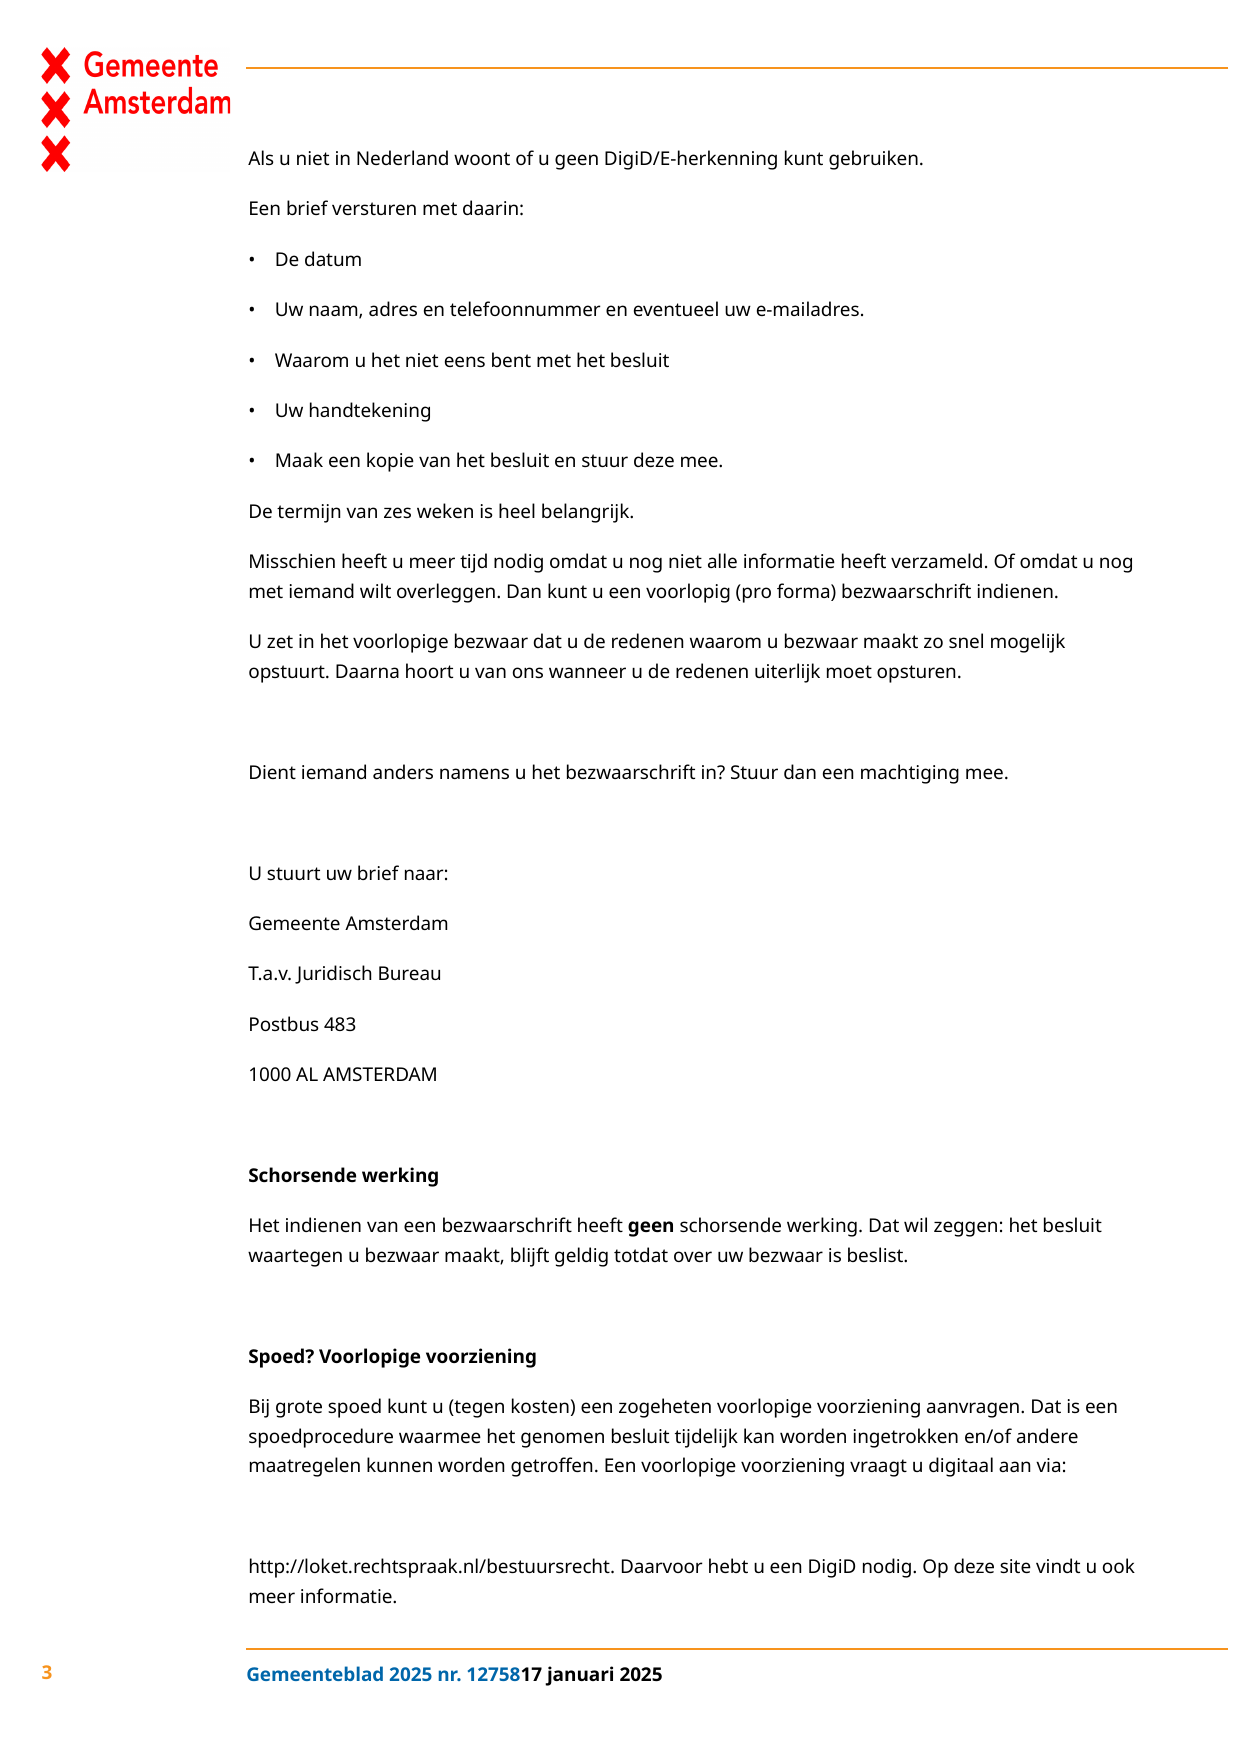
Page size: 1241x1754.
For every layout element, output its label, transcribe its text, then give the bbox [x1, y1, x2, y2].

text T.a.v. Juridisch Bureau [248, 961, 1152, 986]
text 1000 AL AMSTERDAM [248, 1061, 1152, 1087]
text De termijn van zes weken is heel belangrijk. [248, 498, 1152, 524]
text • Uw naam, adres en telefoonnummer en eventueel uw e-mailadres. [248, 296, 1152, 322]
text • Maak een kopie van het besluit en stuur deze mee. [248, 448, 1152, 473]
text • De datum [248, 246, 1152, 272]
text Misschien heeft u meer tijd nodig omdat u nog niet alle informatie heeft verzameld. Of omdat u nog met iemand wilt overleggen. Dan kunt u een voorlopig (pro forma) bezwaarschrift indienen. [248, 548, 1152, 604]
text Als u niet in Nederland woont of u geen DigiD/E-herkenning kunt gebruiken. [248, 145, 1152, 171]
text Het indienen van een bezwaarschrift heeft geen schorsende werking. Dat wil zeggen: het besluit waartegen u bezwaar maakt, blijft geldig totdat over uw bezwaar is beslist. [248, 1213, 1152, 1268]
text Bij grote spoed kunt u (tegen kosten) een zogeheten voorlopige voorziening aanvragen. Dat is een spoedprocedure waarmee het genomen besluit tijdelijk kan worden ingetrokken en/of andere maatregelen kunnen worden getroffen. Een voorlopige voorziening vraagt u digitaal aan via: [248, 1393, 1152, 1478]
text Spoed? Voorlopige voorziening [248, 1343, 1152, 1369]
picture [41, 47, 231, 172]
text • Waarom u het niet eens bent met het besluit [248, 347, 1152, 373]
text http://loket.rechtspraak.nl/bestuursrecht. Daarvoor hebt u een DigiD nodig. Op deze site vindt u ook meer informatie. [248, 1553, 1152, 1609]
text Schorsende werking [248, 1162, 1152, 1188]
text Postbus 483 [248, 1011, 1152, 1037]
text Een brief versturen met daarin: [248, 196, 1152, 221]
text Dient iemand anders namens u het bezwaarschrift in? Stuur dan een machtiging mee. [248, 759, 1152, 785]
text Gemeente Amsterdam [248, 910, 1152, 936]
text U stuurt uw brief naar: [248, 860, 1152, 886]
text U zet in het voorlopige bezwaar dat u de redenen waarom u bezwaar maakt zo snel mogelijk opstuurt. Daarna hoort u van ons wanneer u de redenen uiterlijk moet opsturen. [248, 628, 1152, 684]
text • Uw handtekening [248, 397, 1152, 423]
